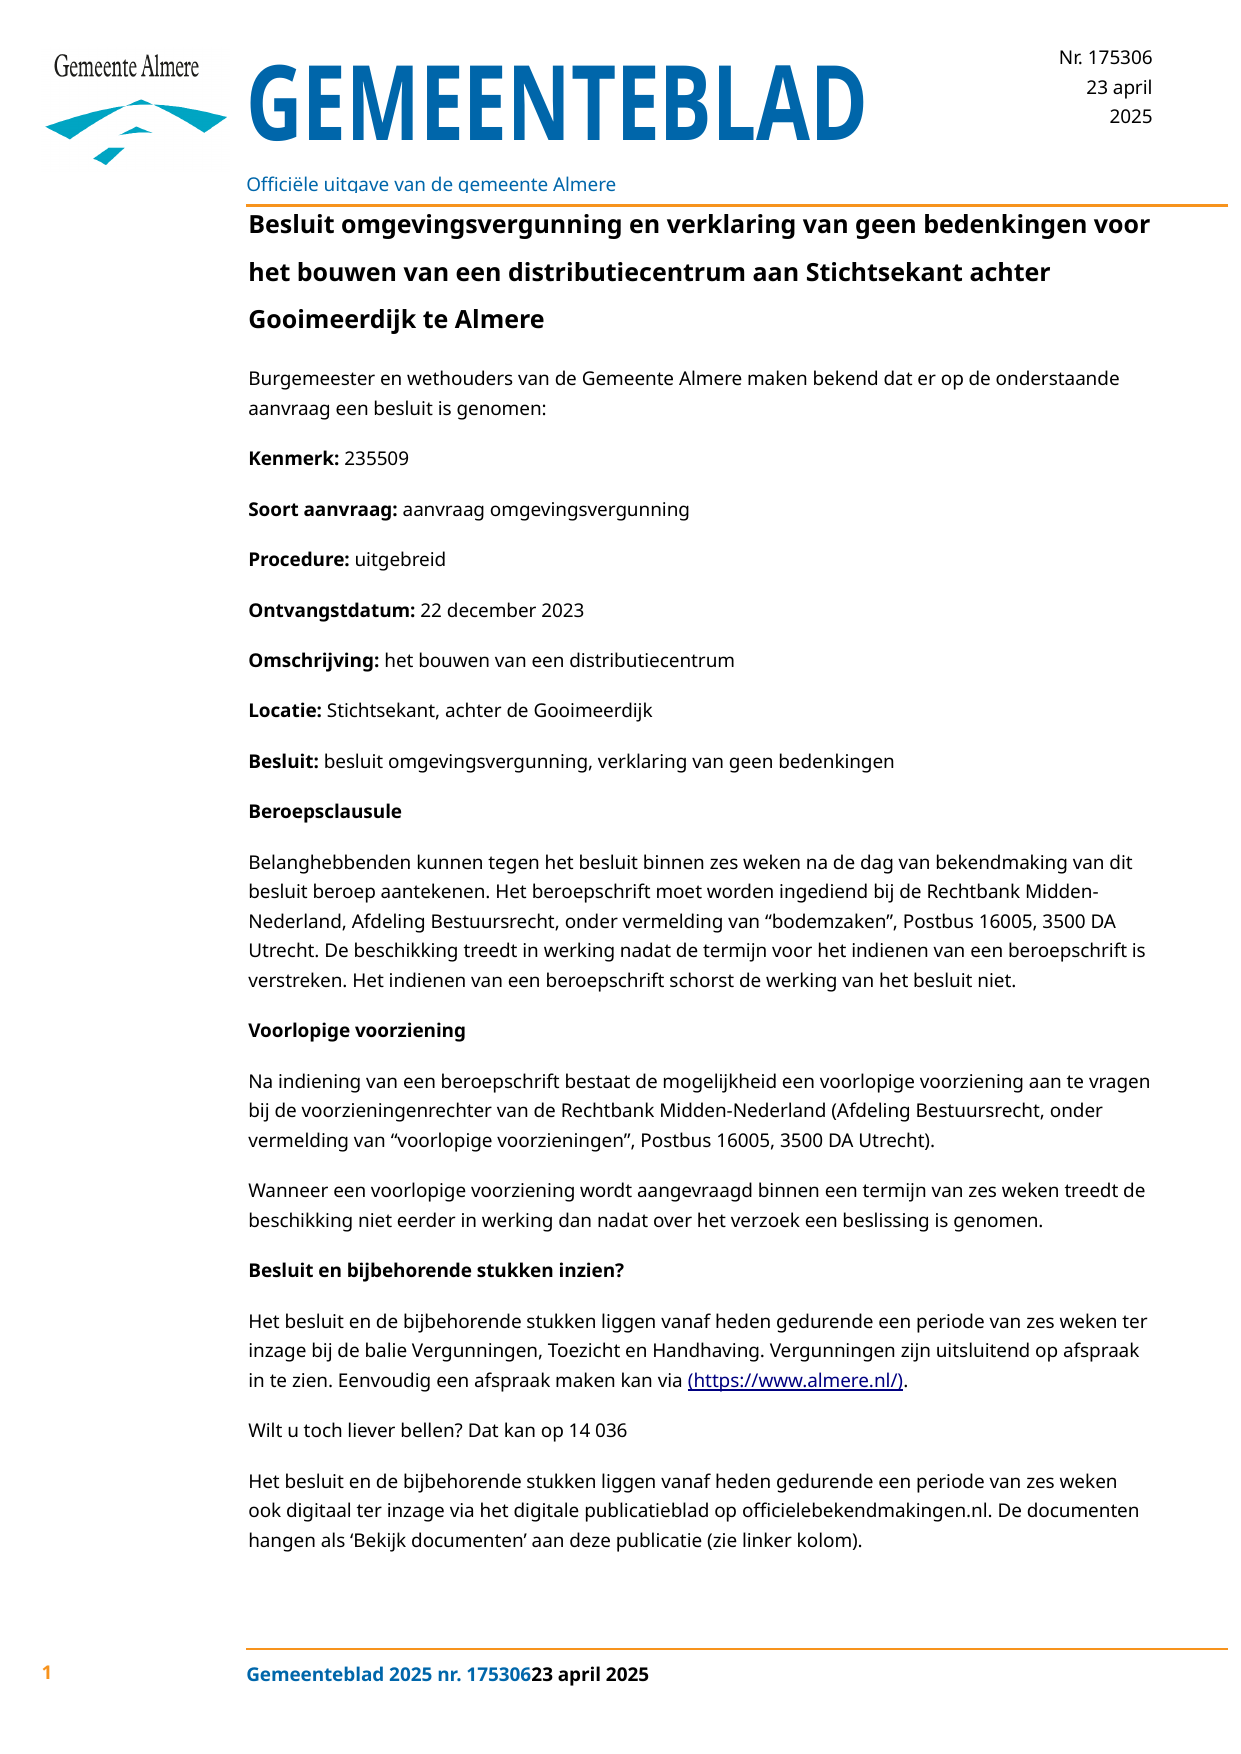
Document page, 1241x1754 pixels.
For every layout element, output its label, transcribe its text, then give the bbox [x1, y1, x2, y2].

text Belanghebbenden kunnen tegen het besluit binnen zes weken na de dag van bekendmaking van dit besluit beroep aantekenen. Het beroepschrift moet worden ingediend bij de Rechtbank Midden-Nederland, Afdeling Bestuursrecht, onder vermelding van “bodemzaken”, Postbus 16005, 3500 DA Utrecht. De beschikking treedt in werking nadat de termijn voor het indienen van een beroepschrift is verstreken. Het indienen van een beroepschrift schorst de werking van het besluit niet. [248, 849, 1152, 993]
text Het besluit en de bijbehorende stukken liggen vanaf heden gedurende een periode van zes weken ter inzage bij de balie Vergunningen, Toezicht en Handhaving. Vergunningen zijn uitsluitend op afspraak in te zien. Eenvoudig een afspraak maken kan via (https://www.almere.nl/). [248, 1308, 1152, 1393]
text Omschrijving: het bouwen van een distributiecentrum [248, 647, 1152, 673]
text Ontvangstdatum: 22 december 2023 [248, 597, 1152, 622]
text Kenmerk: 235509 [248, 446, 1152, 471]
text Beroepsclausule [248, 798, 1152, 824]
text Procedure: uitgebreid [248, 546, 1152, 572]
text Besluit en bijbehorende stukken inzien? [248, 1258, 1152, 1283]
text Besluit: besluit omgevingsvergunning, verklaring van geen bedenkingen [248, 748, 1152, 774]
text Wanneer een voorlopige voorziening wordt aangevraagd binnen een termijn van zes weken treedt de beschikking niet eerder in werking dan nadat over het verzoek een beslissing is genomen. [248, 1178, 1152, 1233]
text Het besluit en de bijbehorende stukken liggen vanaf heden gedurende een periode van zes weken ook digitaal ter inzage via het digitale publicatieblad op officielebekendmakingen.nl. De documenten hangen als ‘Bekijk documenten’ aan deze publicatie (zie linker kolom). [248, 1468, 1152, 1553]
text Na indiening van een beroepschrift bestaat de mogelijkheid een voorlopige voorziening aan te vragen bij de voorzieningenrechter van de Rechtbank Midden-Nederland (Afdeling Bestuursrecht, onder vermelding van “voorlopige voorzieningen”, Postbus 16005, 3500 DA Utrecht). [248, 1068, 1152, 1153]
text Locatie: Stichtsekant, achter de Gooimeerdijk [248, 698, 1152, 723]
text Soort aanvraag: aanvraag omgevingsvergunning [248, 496, 1152, 522]
text Burgemeester en wethouders van de Gemeente Almere maken bekend dat er op de onderstaande aanvraag een besluit is genomen: [248, 366, 1152, 421]
text Wilt u toch liever bellen? Dat kan op 14 036 [248, 1418, 1152, 1443]
text Voorlopige voorziening [248, 1018, 1152, 1043]
picture [41, 47, 231, 172]
text Besluit omgevingsvergunning en verklaring van geen bedenkingen voor het bouwen van een distributiecentrum aan Stichtsekant achter Gooimeerdijk te Almere [248, 207, 1152, 336]
